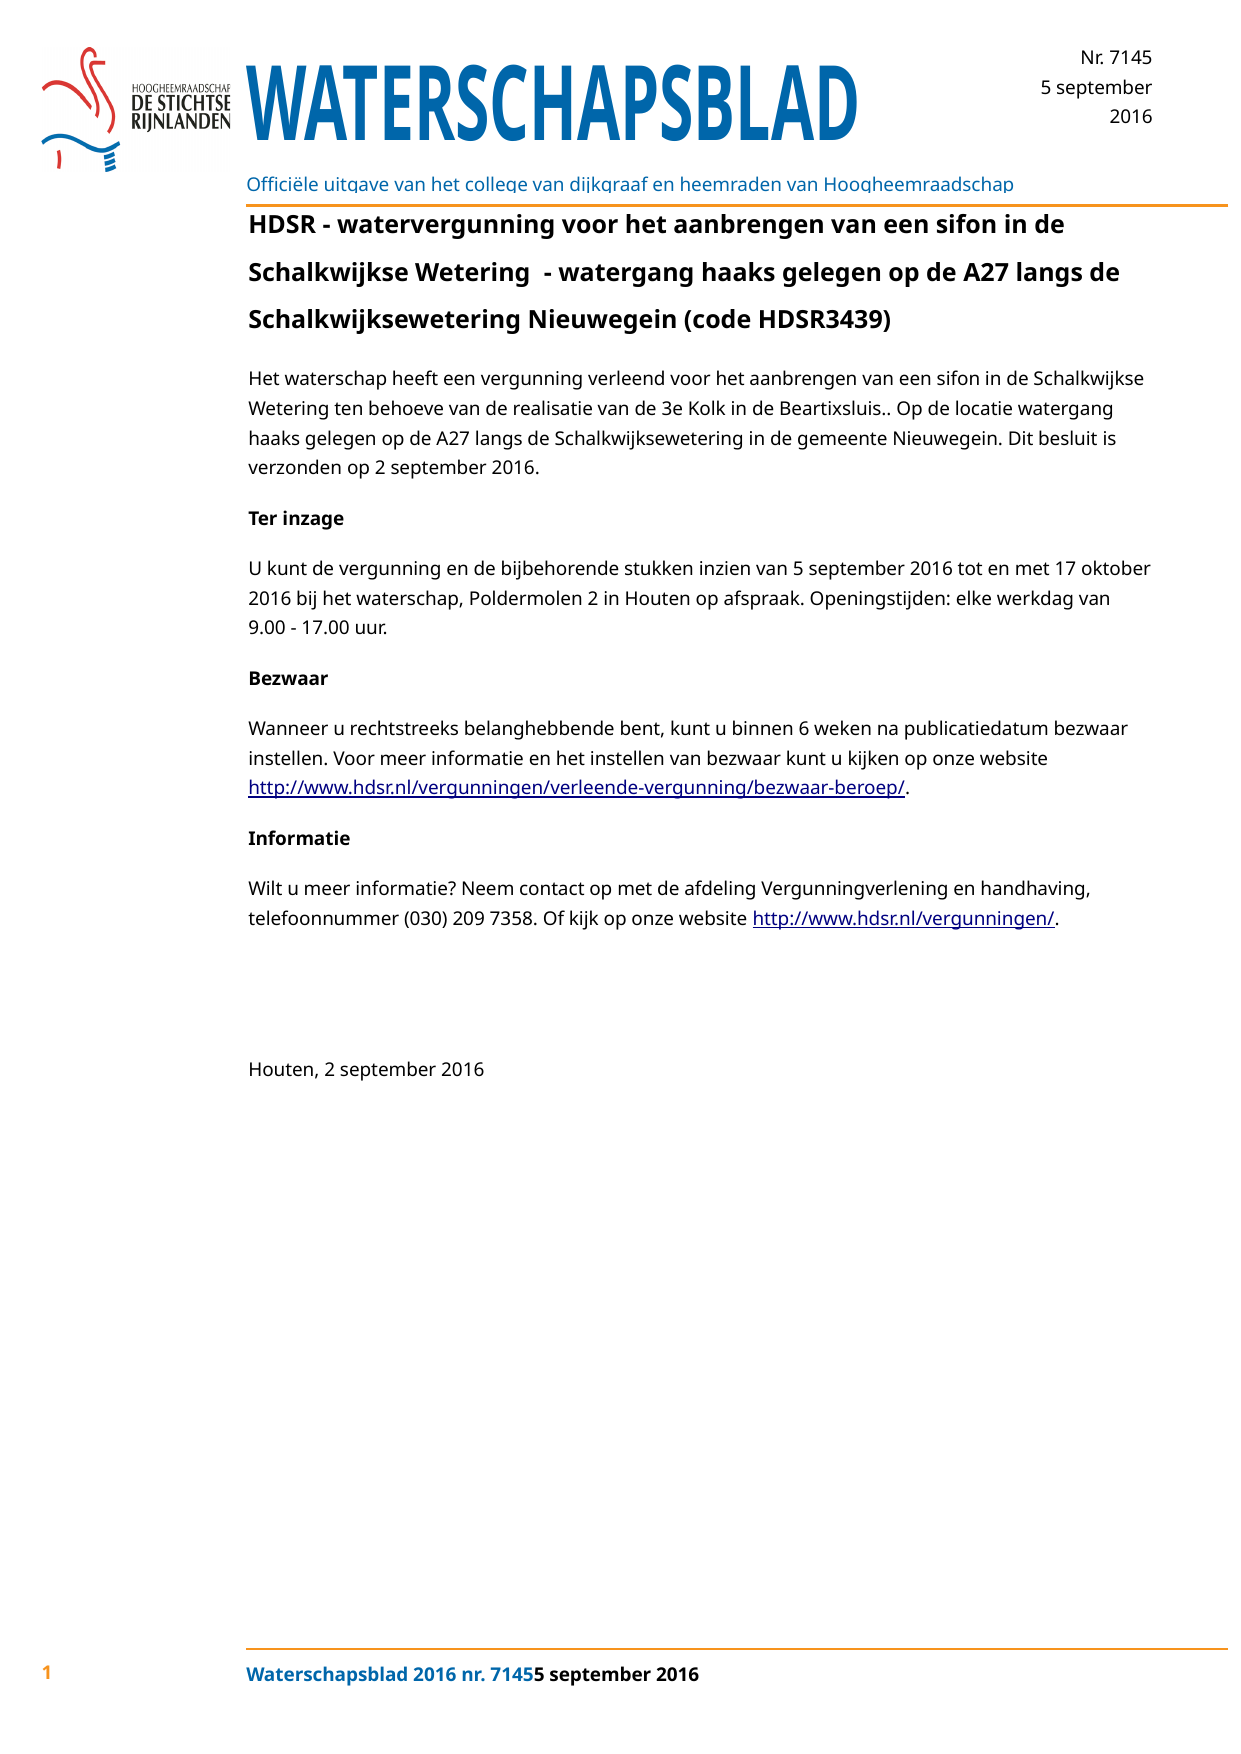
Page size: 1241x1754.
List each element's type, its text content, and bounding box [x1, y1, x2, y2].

text Houten, 2 september 2016 [248, 1056, 1152, 1082]
text Het waterschap heeft een vergunning verleend voor het aanbrengen van een sifon in de Schalkwijkse Wetering ten behoeve van de realisatie van de 3e Kolk in de Beartixsluis.. Op de locatie watergang haaks gelegen op de A27 langs de Schalkwijksewetering in de gemeente Nieuwegein. Dit besluit is verzonden op 2 september 2016. [248, 366, 1152, 480]
text HDSR - watervergunning voor het aanbrengen van een sifon in de Schalkwijkse Wetering - watergang haaks gelegen op de A27 langs de Schalkwijksewetering Nieuwegein (code HDSR3439) [248, 207, 1152, 336]
text Bezwaar [248, 665, 1152, 690]
text Ter inzage [248, 505, 1152, 530]
text Wilt u meer informatie? Neem contact op met de afdeling Vergunningverlening en handhaving, telefoonnummer (030) 209 7358. Of kijk op onze website http://www.hdsr.nl/vergunningen/. [248, 875, 1152, 930]
text U kunt de vergunning en de bijbehorende stukken inzien van 5 september 2016 tot en met 17 oktober 2016 bij het waterschap, Poldermolen 2 in Houten op afspraak. Openingstijden: elke werkdag van 9.00 - 17.00 uur. [248, 555, 1152, 640]
text Informatie [248, 825, 1152, 850]
text Wanneer u rechtstreeks belanghebbende bent, kunt u binnen 6 weken na publicatiedatum bezwaar instellen. Voor meer informatie en het instellen van bezwaar kunt u kijken op onze website http://www.hdsr.nl/vergunningen/verleende-vergunning/bezwaar-beroep/. [248, 715, 1152, 800]
picture [41, 47, 231, 172]
